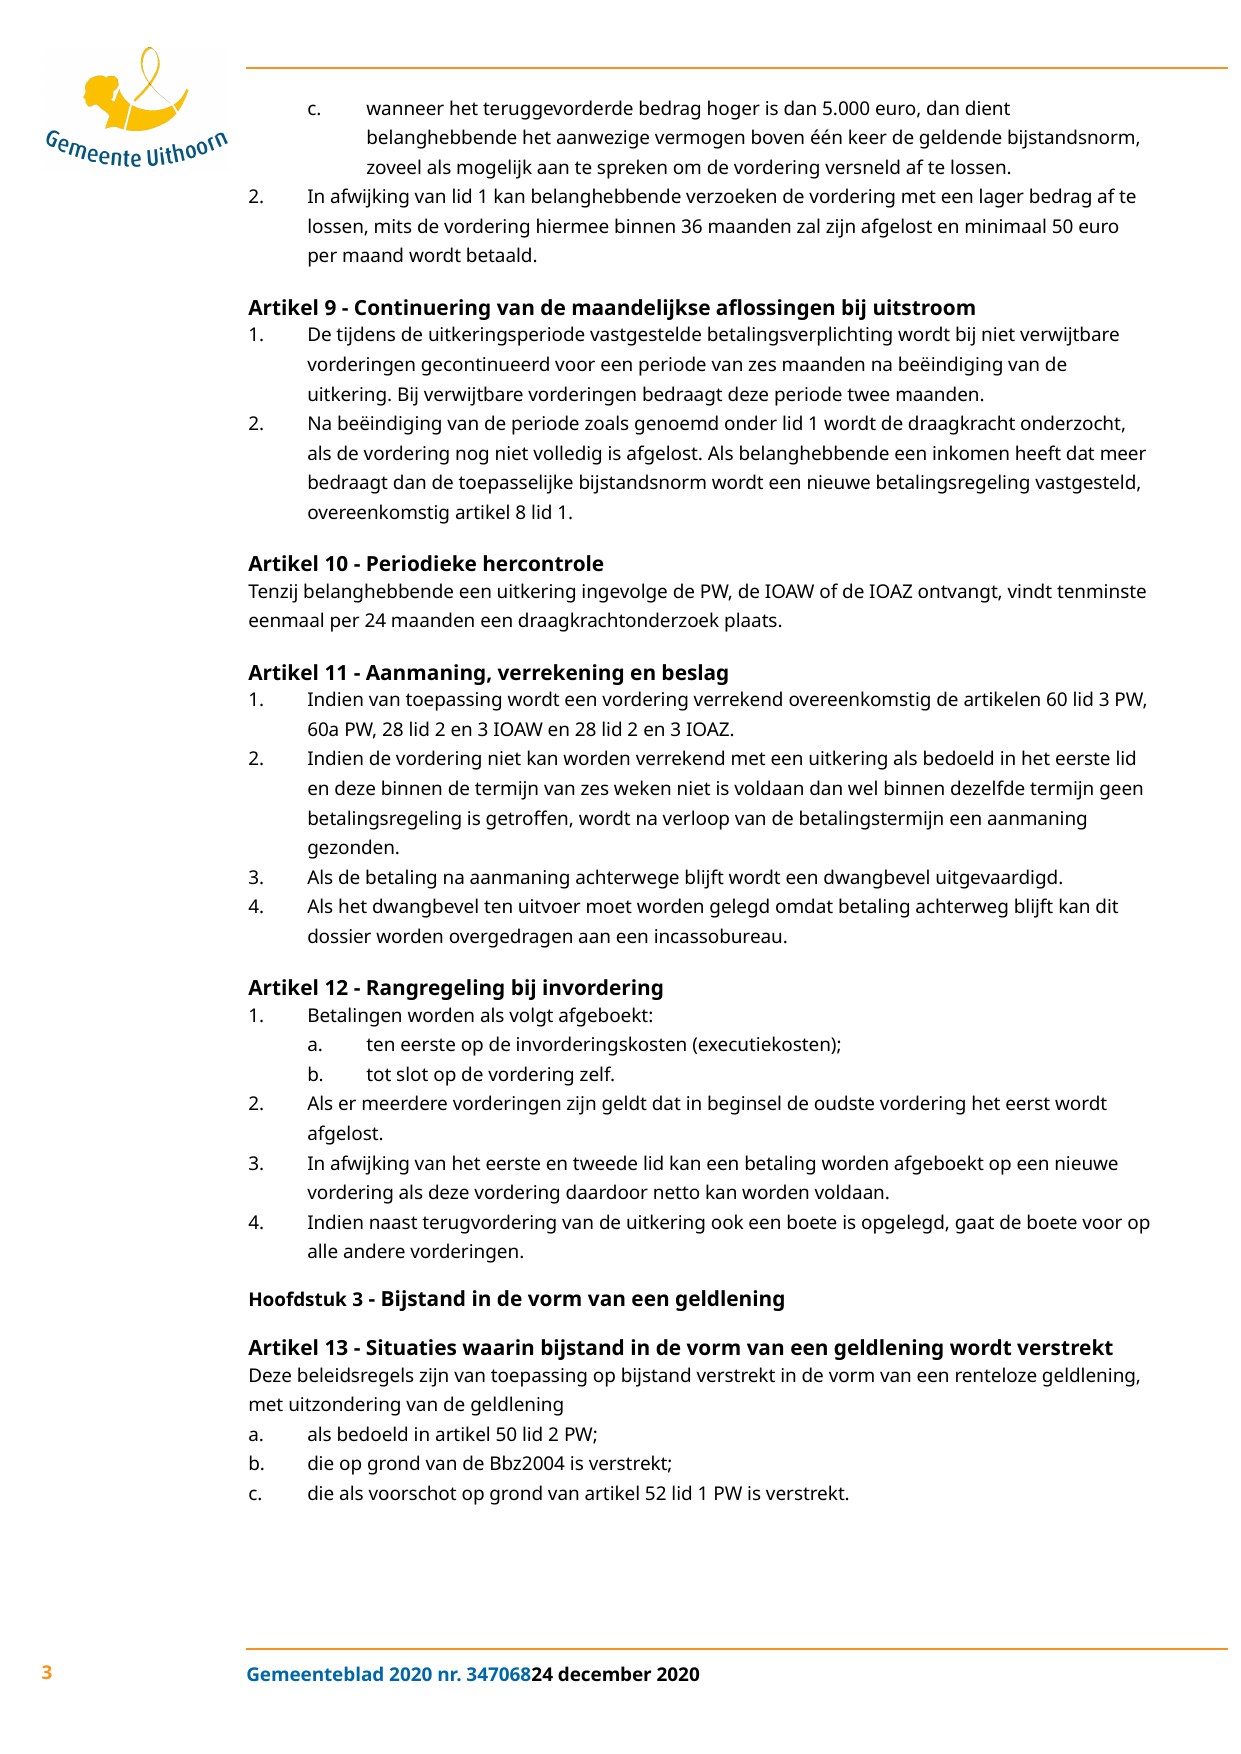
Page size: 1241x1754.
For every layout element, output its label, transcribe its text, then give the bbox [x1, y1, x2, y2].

list De tijdens de uitkeringsperiode vastgestelde betalingsverplichting wordt bij niet verwijtbare vorderingen gecontinueerd voor een periode van zes maanden na beëindiging van de uitkering. Bij verwijtbare vorderingen bedraagt deze periode twee maanden. [248, 322, 1152, 406]
text Hoofdstuk 3 - Bijstand in de vorm van een geldlening [248, 1284, 1152, 1313]
list die op grond van de Bbz2004 is verstrekt; [248, 1451, 1152, 1476]
text Deze beleidsregels zijn van toepassing op bijstand verstrekt in de vorm van een renteloze geldlening, met uitzondering van de geldlening [248, 1362, 1152, 1417]
list als bedoeld in artikel 50 lid 2 PW; [248, 1421, 1152, 1447]
list tot slot op de vordering zelf. [307, 1061, 1152, 1087]
text Artikel 9 - Continuering van de maandelijkse aflossingen bij uitstroom [248, 293, 1152, 322]
list wanneer het teruggevorderde bedrag hoger is dan 5.000 euro, dan dient belanghebbende het aanwezige vermogen boven één keer de geldende bijstandsnorm, zoveel als mogelijk aan te spreken om de vordering versneld af te lossen. [307, 95, 1152, 180]
text Artikel 10 - Periodieke hercontrole [248, 549, 1152, 578]
list die als voorschot op grond van artikel 52 lid 1 PW is verstrekt. [248, 1480, 1152, 1506]
list Indien de vordering niet kan worden verrekend met een uitkering als bedoeld in het eerste lid en deze binnen de termijn van zes weken niet is voldaan dan wel binnen dezelfde termijn geen betalingsregeling is getroffen, wordt na verloop van de betalingstermijn een aanmaning gezonden. [248, 746, 1152, 860]
picture [41, 47, 231, 172]
list In afwijking van lid 1 kan belanghebbende verzoeken de vordering met een lager bedrag af te lossen, mits de vordering hiermee binnen 36 maanden zal zijn afgelost en minimaal 50 euro per maand wordt betaald. [248, 183, 1152, 268]
list Als de betaling na aanmaning achterwege blijft wordt een dwangbevel uitgevaardigd. [248, 864, 1152, 889]
list Na beëindiging van de periode zoals genoemd onder lid 1 wordt de draagkracht onderzocht, als de vordering nog niet volledig is afgelost. Als belanghebbende een inkomen heeft dat meer bedraagt dan de toepasselijke bijstandsnorm wordt een nieuwe betalingsregeling vastgesteld, overeenkomstig artikel 8 lid 1. [248, 410, 1152, 525]
list Indien naast terugvordering van de uitkering ook een boete is opgelegd, gaat de boete voor op alle andere vorderingen. [248, 1209, 1152, 1264]
text Artikel 11 - Aanmaning, verrekening en beslag [248, 658, 1152, 686]
list Als het dwangbevel ten uitvoer moet worden gelegd omdat betaling achterweg blijft kan dit dossier worden overgedragen aan een incassobureau. [248, 893, 1152, 949]
text Artikel 12 - Rangregeling bij invordering [248, 973, 1152, 1002]
list Als er meerdere vorderingen zijn geldt dat in beginsel de oudste vordering het eerst wordt afgelost. [248, 1091, 1152, 1146]
text Artikel 13 - Situaties waarin bijstand in de vorm van een geldlening wordt verstrekt [248, 1333, 1152, 1362]
list In afwijking van het eerste en tweede lid kan een betaling worden afgeboekt op een nieuwe vordering als deze vordering daardoor netto kan worden voldaan. [248, 1150, 1152, 1205]
list Indien van toepassing wordt een vordering verrekend overeenkomstig de artikelen 60 lid 3 PW, 60a PW, 28 lid 2 en 3 IOAW en 28 lid 2 en 3 IOAZ. [248, 686, 1152, 742]
list ten eerste op de invorderingskosten (executiekosten); [307, 1031, 1152, 1057]
list Betalingen worden als volgt afgeboekt: [248, 1002, 1152, 1028]
text Tenzij belanghebbende een uitkering ingevolge de PW, de IOAW of de IOAZ ontvangt, vindt tenminste eenmaal per 24 maanden een draagkrachtonderzoek plaats. [248, 578, 1152, 633]
